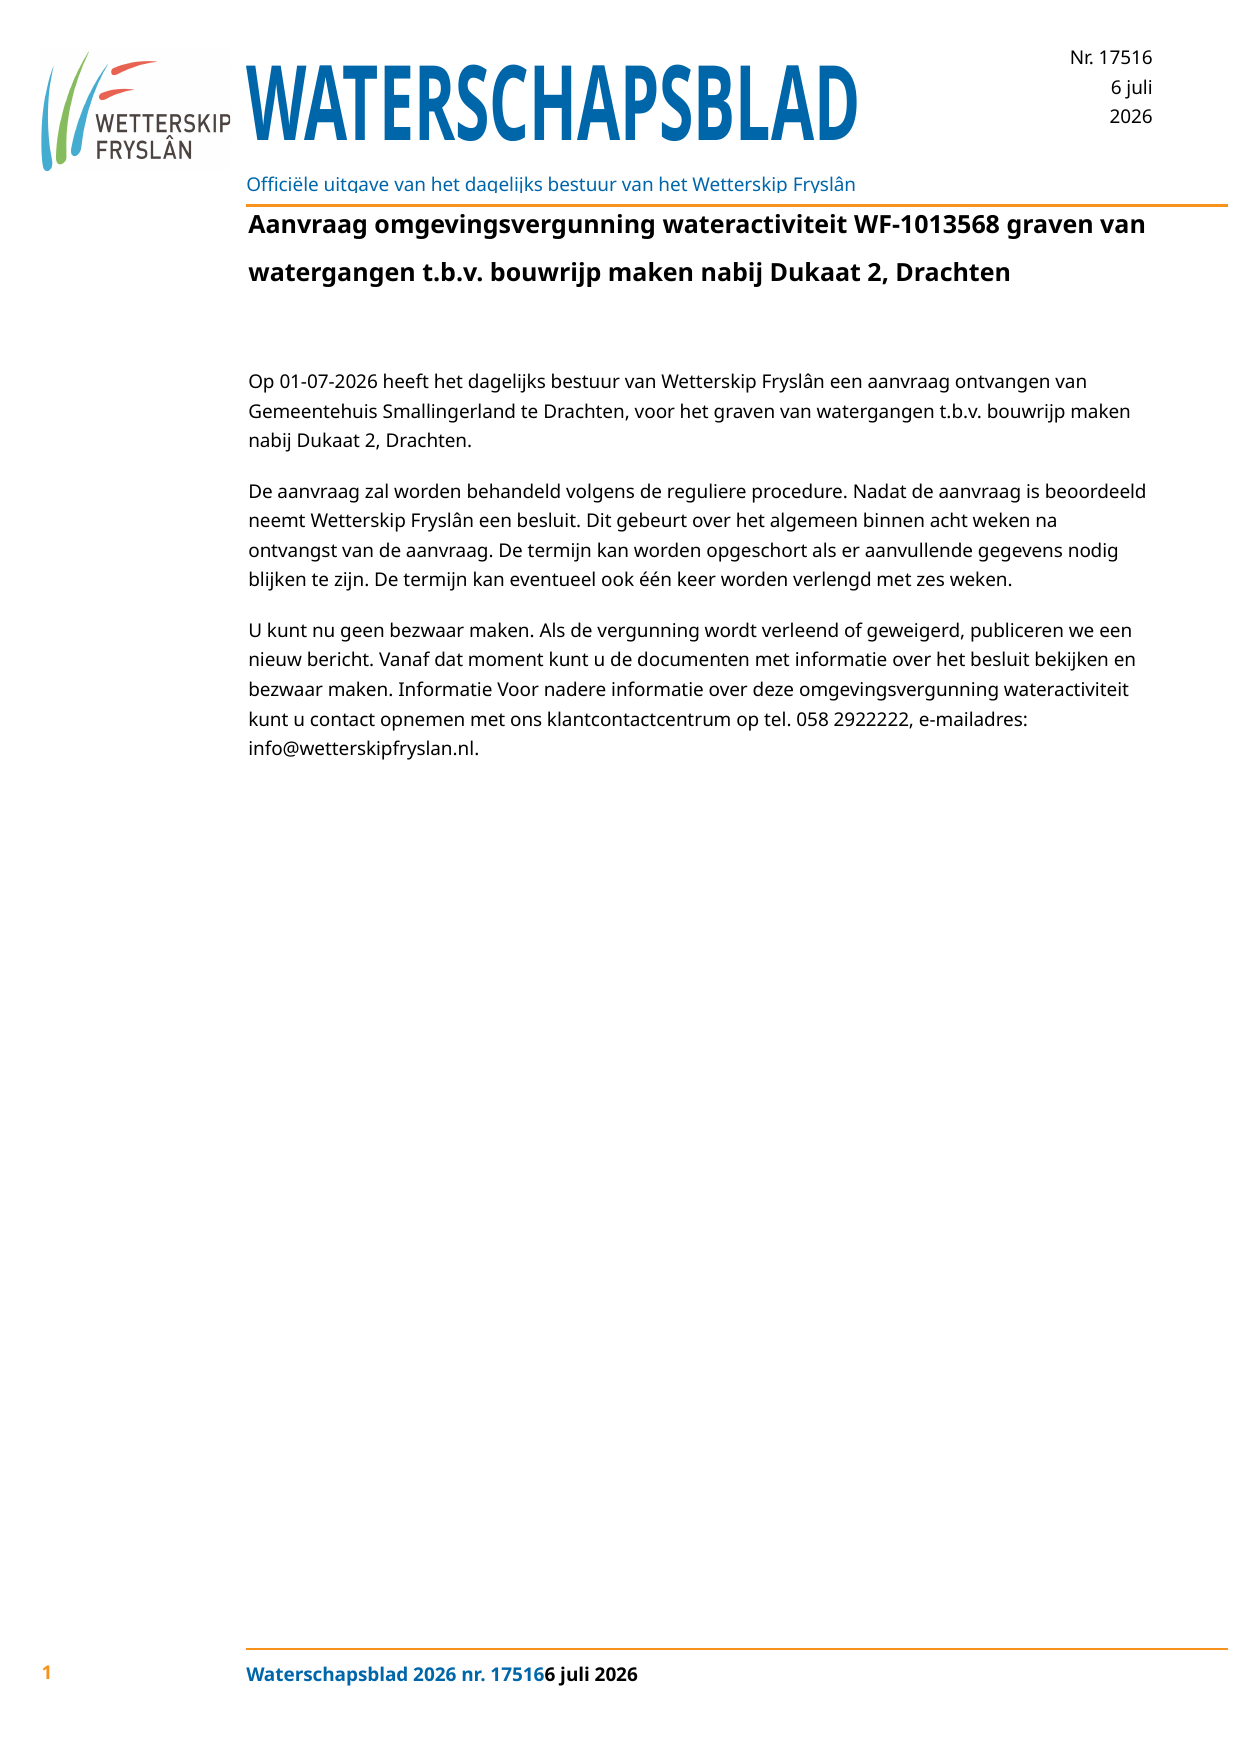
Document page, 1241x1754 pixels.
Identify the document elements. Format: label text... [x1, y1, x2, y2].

text Aanvraag omgevingsvergunning wateractiviteit WF-1013568 graven van watergangen t.b.v. bouwrijp maken nabij Dukaat 2, Drachten [248, 207, 1152, 288]
text De aanvraag zal worden behandeld volgens de reguliere procedure. Nadat de aanvraag is beoordeeld neemt Wetterskip Fryslân een besluit. Dit gebeurt over het algemeen binnen acht weken na ontvangst van de aanvraag. De termijn kan worden opgeschort als er aanvullende gegevens nodig blijken te zijn. De termijn kan eventueel ook één keer worden verlengd met zes weken. [248, 478, 1152, 592]
text U kunt nu geen bezwaar maken. Als de vergunning wordt verleend of geweigerd, publiceren we een nieuw bericht. Vanaf dat moment kunt u de documenten met informatie over het besluit bekijken en bezwaar maken. Informatie Voor nadere informatie over deze omgevingsvergunning wateractiviteit kunt u contact opnemen met ons klantcontactcentrum op tel. 058 2922222, e-mailadres: info@wetterskipfryslan.nl. [248, 617, 1152, 761]
picture [41, 47, 231, 172]
text Op 01-07-2026 heeft het dagelijks bestuur van Wetterskip Fryslân een aanvraag ontvangen van Gemeentehuis Smallingerland te Drachten, voor het graven van watergangen t.b.v. bouwrijp maken nabij Dukaat 2, Drachten. [248, 368, 1152, 453]
